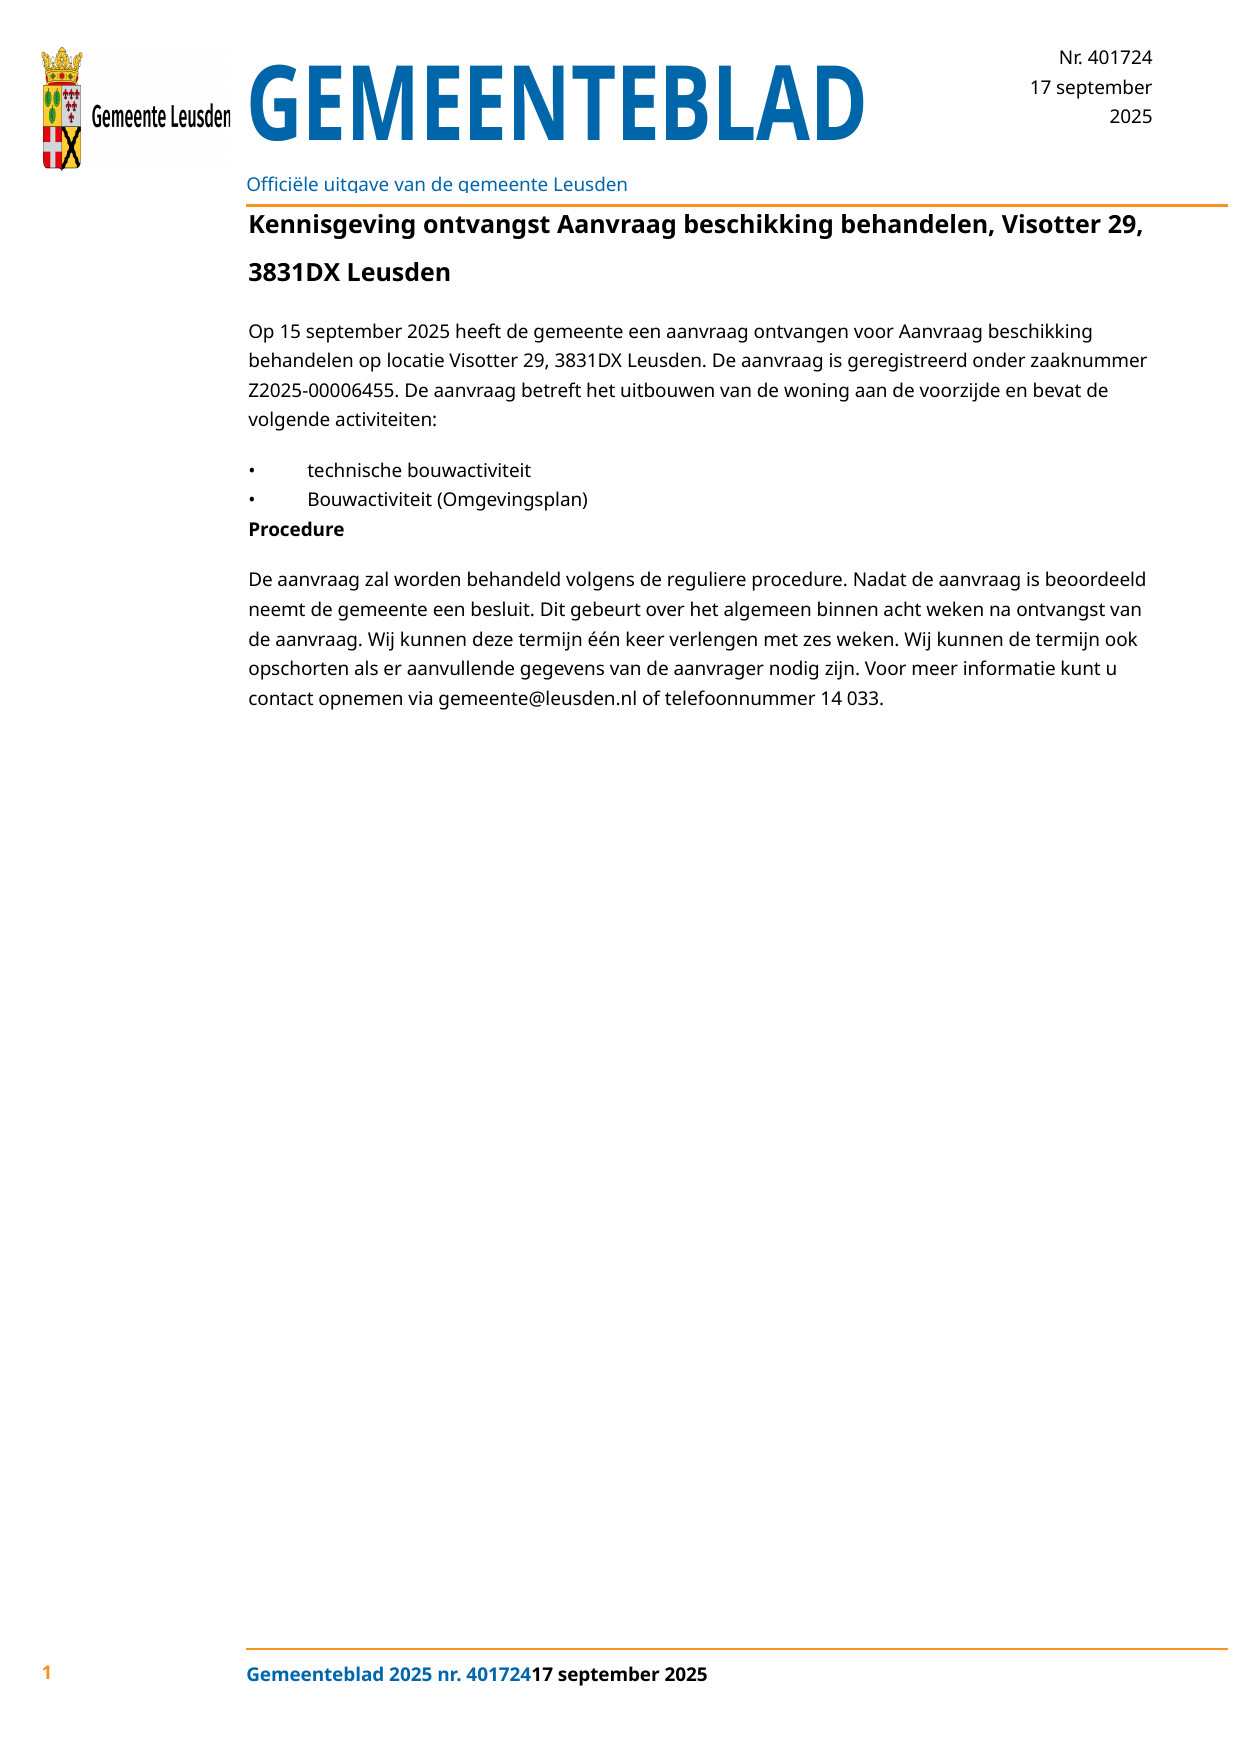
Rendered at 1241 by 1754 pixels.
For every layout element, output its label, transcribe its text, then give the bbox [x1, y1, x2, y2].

picture [41, 47, 231, 172]
text Kennisgeving ontvangst Aanvraag beschikking behandelen, Visotter 29, 3831DX Leusden [248, 207, 1152, 288]
text De aanvraag zal worden behandeld volgens de reguliere procedure. Nadat de aanvraag is beoordeeld neemt de gemeente een besluit. Dit gebeurt over het algemeen binnen acht weken na ontvangst van de aanvraag. Wij kunnen deze termijn één keer verlengen met zes weken. Wij kunnen de termijn ook opschorten als er aanvullende gegevens van de aanvrager nodig zijn. Voor meer informatie kunt u contact opnemen via gemeente@leusden.nl of telefoonnummer 14 033. [248, 567, 1152, 711]
text Op 15 september 2025 heeft de gemeente een aanvraag ontvangen voor Aanvraag beschikking behandelen op locatie Visotter 29, 3831DX Leusden. De aanvraag is geregistreerd onder zaaknummer Z2025-00006455. De aanvraag betreft het uitbouwen van de woning aan de voorzijde en bevat de volgende activiteiten: [248, 318, 1152, 432]
text Procedure [248, 516, 1152, 542]
list Bouwactiviteit (Omgevingsplan) [248, 487, 1152, 512]
list technische bouwactiviteit [248, 457, 1152, 483]
